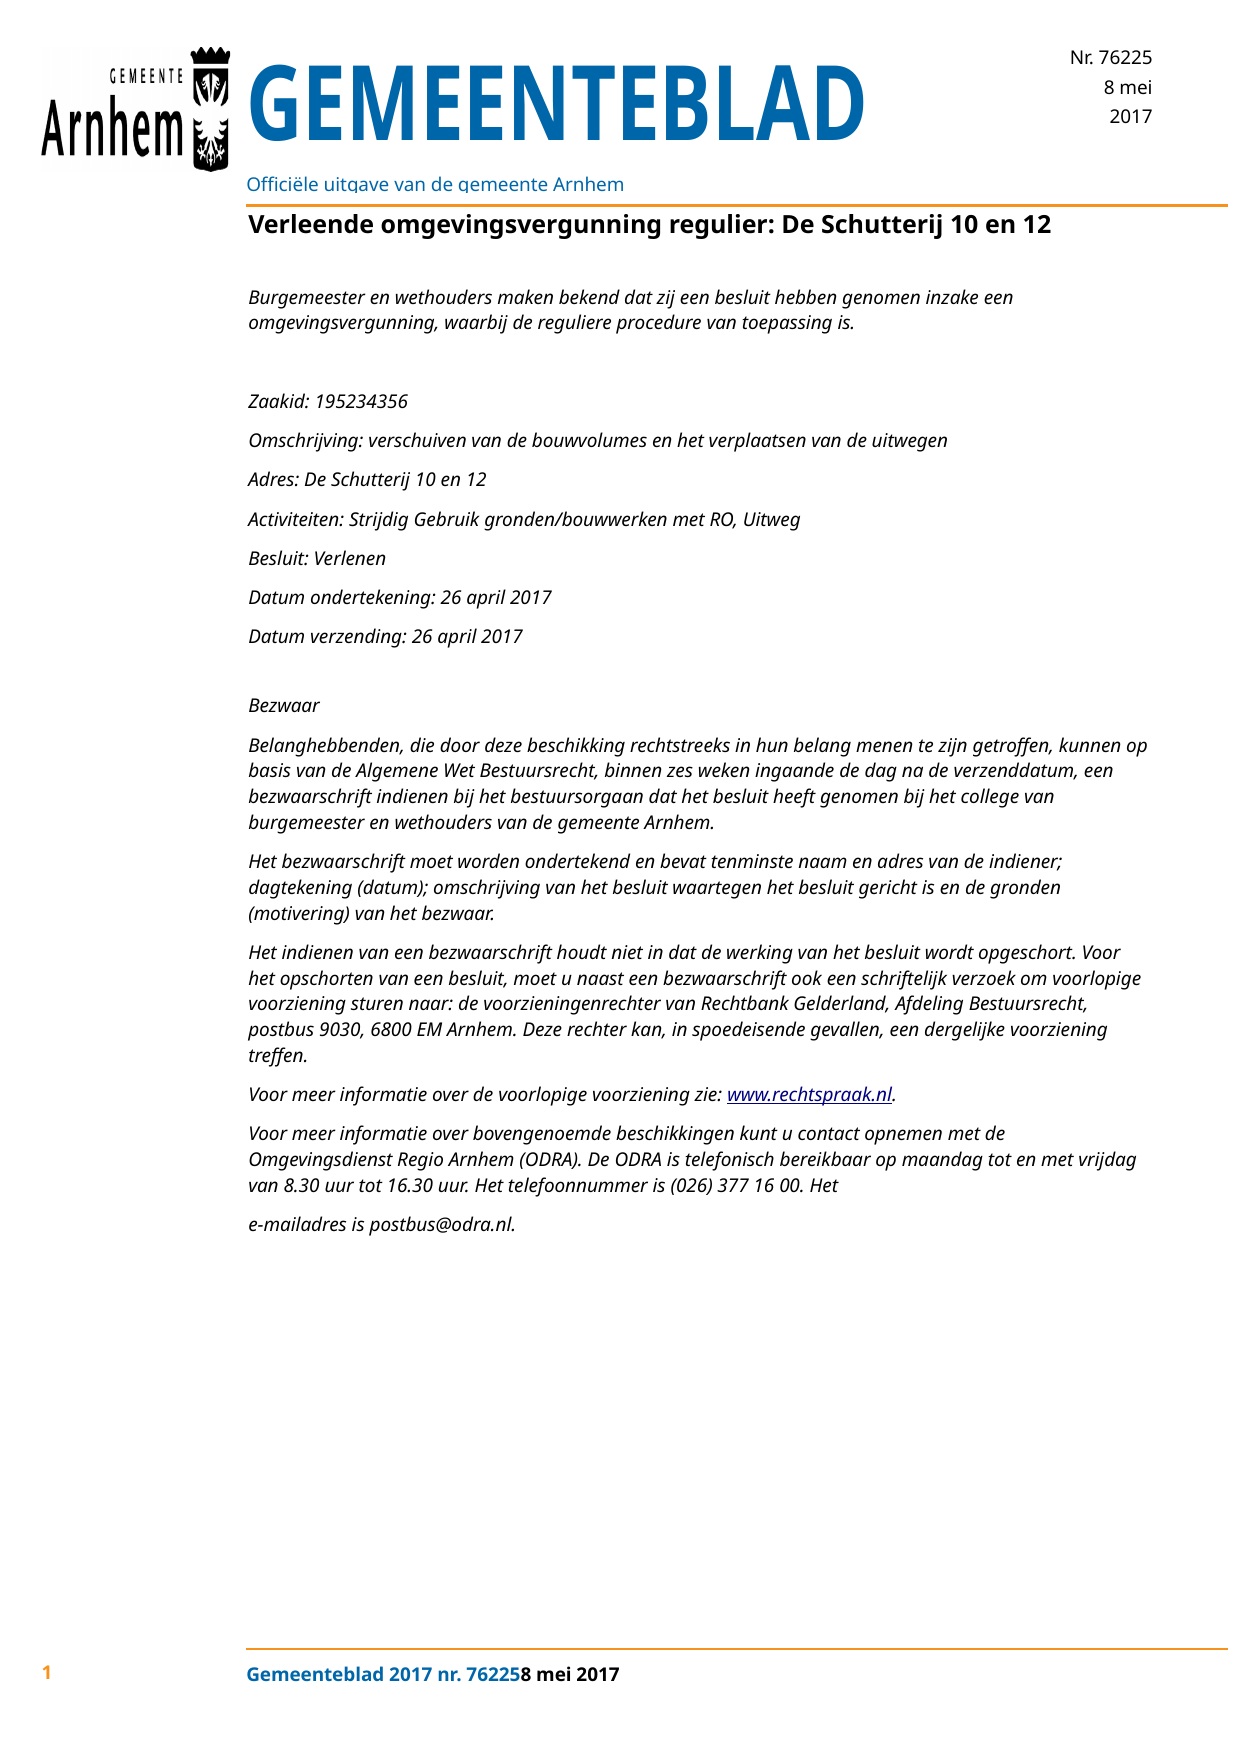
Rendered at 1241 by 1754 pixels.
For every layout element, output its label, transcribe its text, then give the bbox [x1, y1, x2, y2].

picture [41, 47, 231, 172]
text Bezwaar [248, 693, 1152, 718]
text Voor meer informatie over bovengenoemde beschikkingen kunt u contact opnemen met de Omgevingsdienst Regio Arnhem (ODRA). De ODRA is telefonisch bereikbaar op maandag tot en met vrijdag van 8.30 uur tot 16.30 uur. Het telefoonnummer is (026) 377 16 00. Het [248, 1121, 1152, 1198]
text Belanghebbenden, die door deze beschikking rechtstreeks in hun belang menen te zijn getroffen, kunnen op basis van de Algemene Wet Bestuursrecht, binnen zes weken ingaande de dag na de verzenddatum, een bezwaarschrift indienen bij het bestuursorgaan dat het besluit heeft genomen bij het college van burgemeester en wethouders van de gemeente Arnhem. [248, 732, 1152, 835]
text Datum verzending: 26 april 2017 [248, 624, 1152, 649]
text Burgemeester en wethouders maken bekend dat zij een besluit hebben genomen inzake een omgevingsvergunning, waarbij de reguliere procedure van toepassing is. [248, 284, 1152, 335]
text Verleende omgevingsvergunning regulier: De Schutterij 10 en 12 [248, 207, 1152, 241]
text Zaakid: 195234356 [248, 388, 1152, 414]
text Omschrijving: verschuiven van de bouwvolumes en het verplaatsen van de uitwegen [248, 427, 1152, 453]
text Datum ondertekening: 26 april 2017 [248, 584, 1152, 610]
text Activiteiten: Strijdig Gebruik gronden/bouwwerken met RO, Uitweg [248, 506, 1152, 532]
text Besluit: Verlenen [248, 545, 1152, 571]
text Adres: De Schutterij 10 en 12 [248, 467, 1152, 492]
text Het bezwaarschrift moet worden ondertekend en bevat tenminste naam en adres van de indiener; dagtekening (datum); omschrijving van het besluit waartegen het besluit gericht is en de gronden (motivering) van het bezwaar. [248, 848, 1152, 926]
text Het indienen van een bezwaarschrift houdt niet in dat de werking van het besluit wordt opgeschort. Voor het opschorten van een besluit, moet u naast een bezwaarschrift ook een schriftelijk verzoek om voorlopige voorziening sturen naar: de voorzieningenrechter van Rechtbank Gelderland, Afdeling Bestuursrecht, postbus 9030, 6800 EM Arnhem. Deze rechter kan, in spoedeisende gevallen, een dergelijke voorziening treffen. [248, 939, 1152, 1068]
text Voor meer informatie over de voorlopige voorziening zie: www.rechtspraak.nl. [248, 1081, 1152, 1107]
text e-mailadres is postbus@odra.nl. [248, 1211, 1152, 1237]
